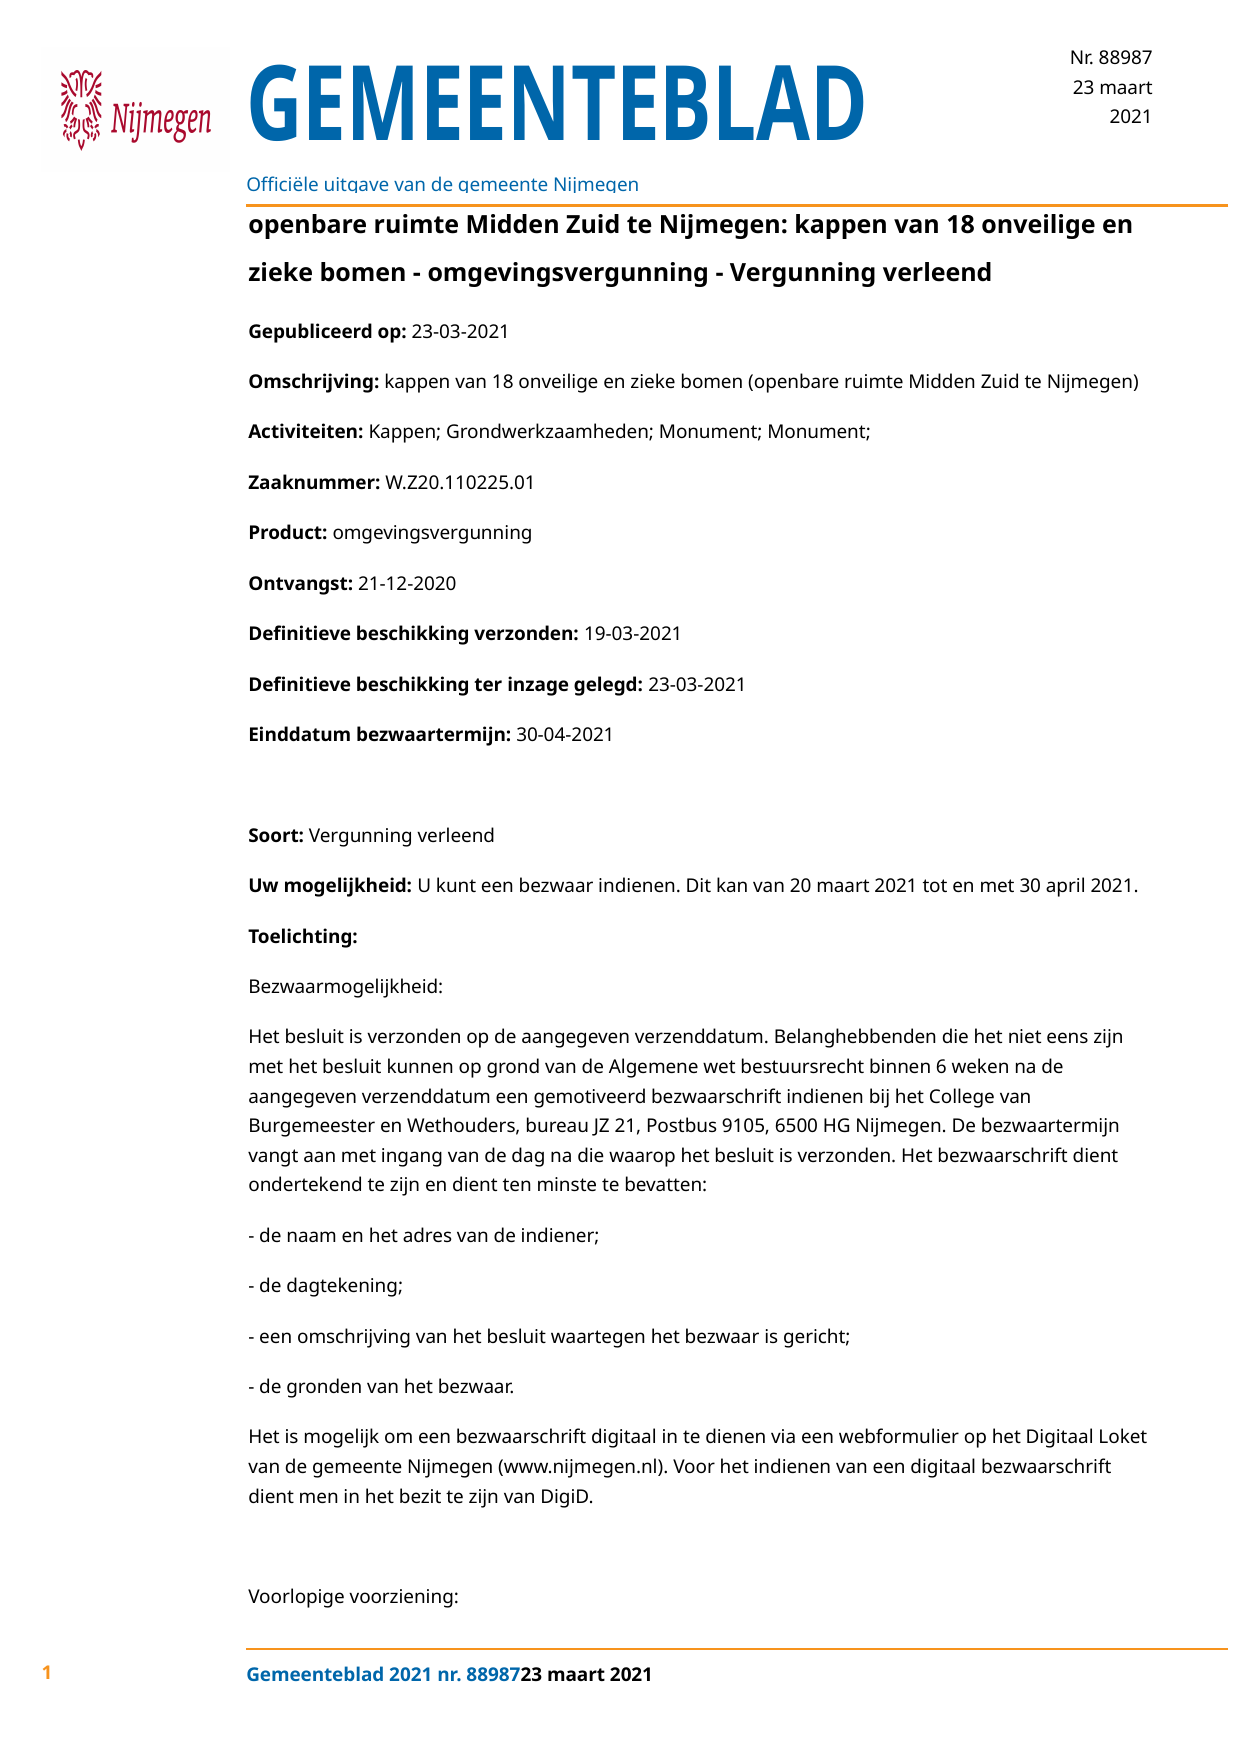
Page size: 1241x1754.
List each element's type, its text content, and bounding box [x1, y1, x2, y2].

text Voorlopige voorziening: [248, 1584, 1152, 1609]
text Bezwaarmogelijkheid: [248, 973, 1152, 999]
text - de naam en het adres van de indiener; [248, 1222, 1152, 1248]
text - een omschrijving van het besluit waartegen het bezwaar is gericht; [248, 1323, 1152, 1349]
text Activiteiten: Kappen; Grondwerkzaamheden; Monument; Monument; [248, 419, 1152, 444]
text openbare ruimte Midden Zuid te Nijmegen: kappen van 18 onveilige en zieke bomen - omgevingsvergunning - Vergunning verleend [248, 207, 1152, 288]
text Zaaknummer: W.Z20.110225.01 [248, 469, 1152, 495]
text Omschrijving: kappen van 18 onveilige en zieke bomen (openbare ruimte Midden Zuid te Nijmegen) [248, 368, 1152, 394]
text Uw mogelijkheid: U kunt een bezwaar indienen. Dit kan van 20 maart 2021 tot en met 30 april 2021. [248, 872, 1152, 898]
text - de dagtekening; [248, 1272, 1152, 1298]
picture [41, 47, 231, 172]
text Definitieve beschikking ter inzage gelegd: 23-03-2021 [248, 671, 1152, 697]
text - de gronden van het bezwaar. [248, 1373, 1152, 1399]
text Einddatum bezwaartermijn: 30-04-2021 [248, 721, 1152, 747]
text Soort: Vergunning verleend [248, 822, 1152, 848]
text Product: omgevingsvergunning [248, 519, 1152, 545]
text Ontvangst: 21-12-2020 [248, 570, 1152, 596]
text Toelichting: [248, 923, 1152, 949]
text Definitieve beschikking verzonden: 19-03-2021 [248, 620, 1152, 646]
text Het besluit is verzonden op de aangegeven verzenddatum. Belanghebbenden die het niet eens zijn met het besluit kunnen op grond van de Algemene wet bestuursrecht binnen 6 weken na de aangegeven verzenddatum een gemotiveerd bezwaarschrift indienen bij het College van Burgemeester en Wethouders, bureau JZ 21, Postbus 9105, 6500 HG Nijmegen. De bezwaartermijn vangt aan met ingang van de dag na die waarop het besluit is verzonden. Het bezwaarschrift dient ondertekend te zijn en dient ten minste te bevatten: [248, 1024, 1152, 1197]
text Gepubliceerd op: 23-03-2021 [248, 318, 1152, 344]
text Het is mogelijk om een bezwaarschrift digitaal in te dienen via een webformulier op het Digitaal Loket van de gemeente Nijmegen (www.nijmegen.nl). Voor het indienen van een digitaal bezwaarschrift dient men in het bezit te zijn van DigiD. [248, 1424, 1152, 1509]
